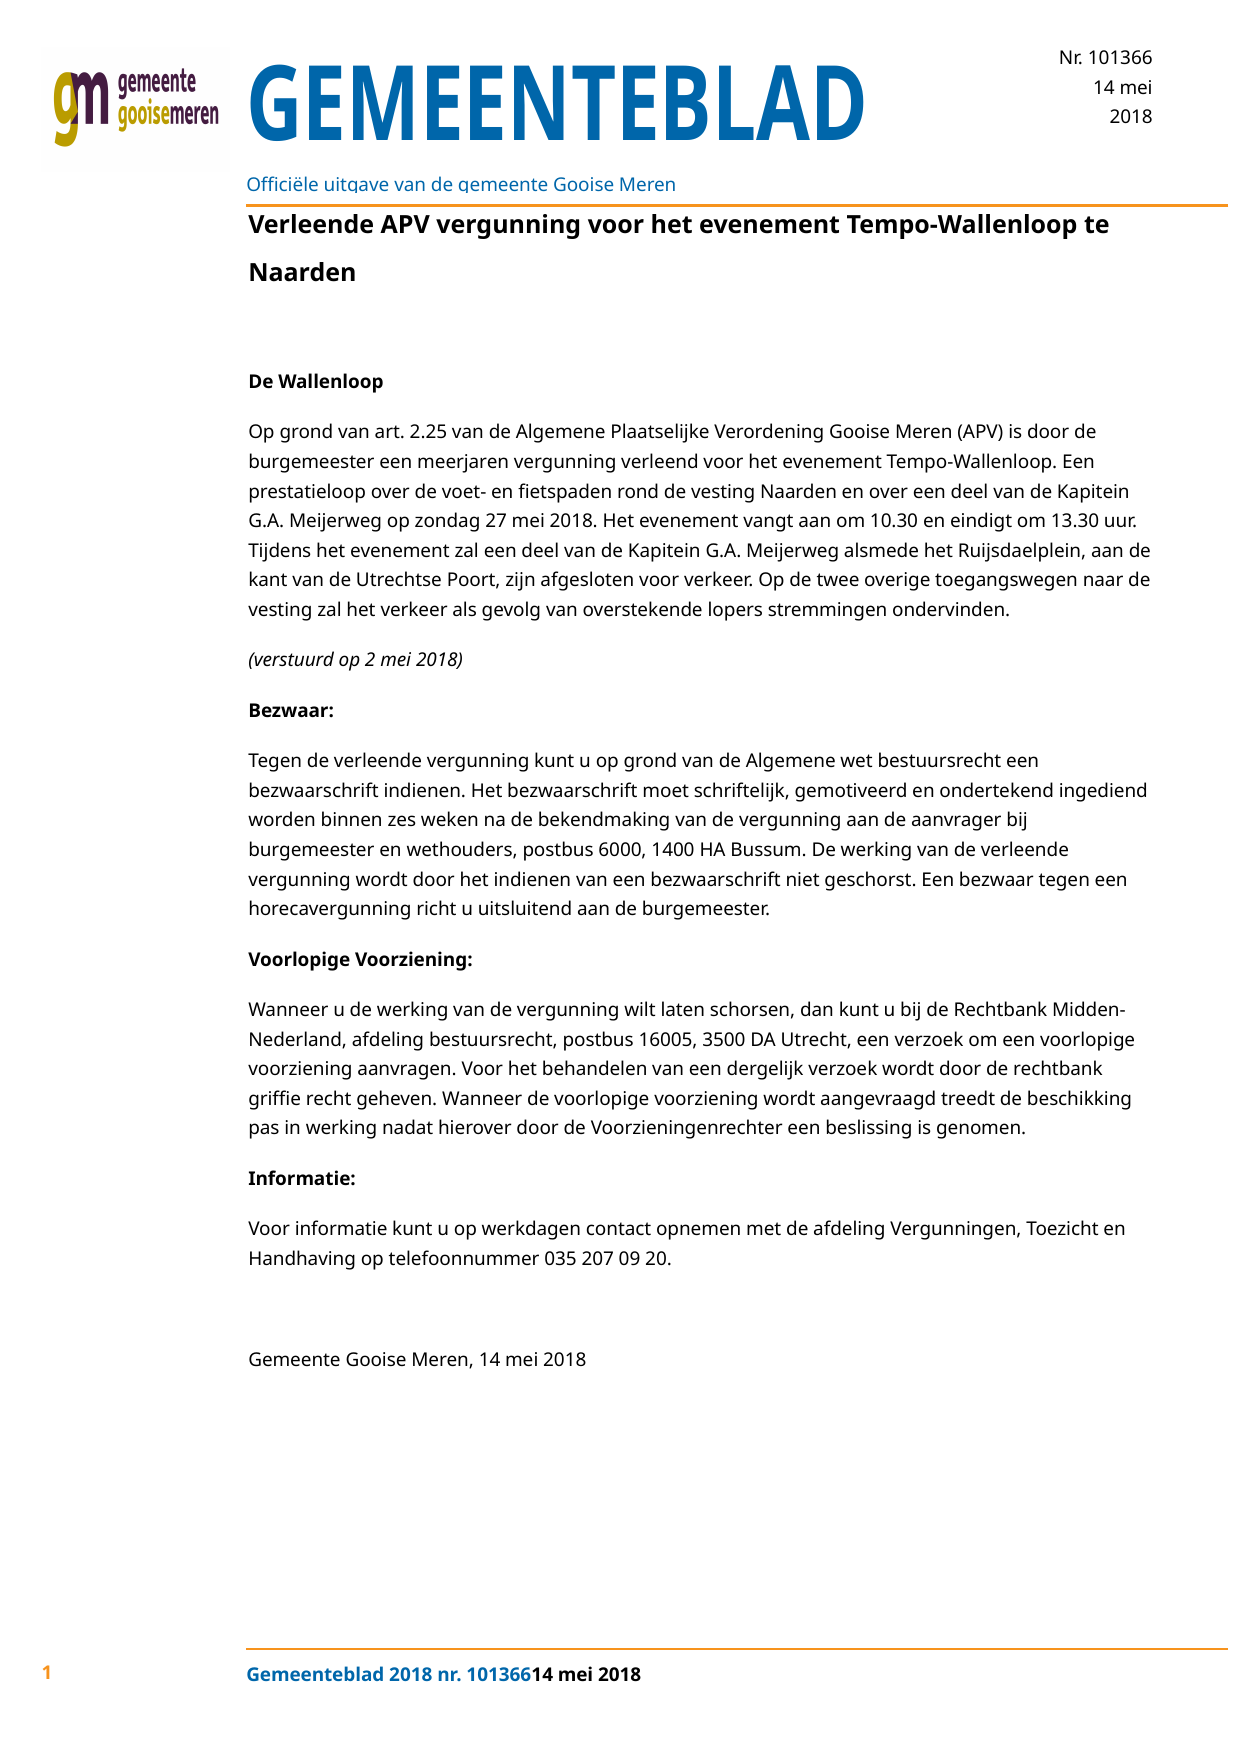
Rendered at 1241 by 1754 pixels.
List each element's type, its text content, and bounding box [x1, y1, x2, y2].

text Informatie: [248, 1165, 1152, 1191]
text Verleende APV vergunning voor het evenement Tempo-Wallenloop te Naarden [248, 207, 1152, 288]
text De Wallenloop [248, 368, 1152, 394]
text Voor informatie kunt u op werkdagen contact opnemen met de afdeling Vergunningen, Toezicht en Handhaving op telefoonnummer 035 207 09 20. [248, 1215, 1152, 1271]
text Tegen de verleende vergunning kunt u op grond van de Algemene wet bestuursrecht een bezwaarschrift indienen. Het bezwaarschrift moet schriftelijk, gemotiveerd en ondertekend ingediend worden binnen zes weken na de bekendmaking van de vergunning aan de aanvrager bij burgemeester en wethouders, postbus 6000, 1400 HA Bussum. De werking van de verleende vergunning wordt door het indienen van een bezwaarschrift niet geschorst. Een bezwaar tegen een horecavergunning richt u uitsluitend aan de burgemeester. [248, 747, 1152, 921]
text Bezwaar: [248, 697, 1152, 723]
text Op grond van art. 2.25 van de Algemene Plaatselijke Verordening Gooise Meren (APV) is door de burgemeester een meerjaren vergunning verleend voor het evenement Tempo-Wallenloop. Een prestatieloop over de voet- en fietspaden rond de vesting Naarden en over een deel van de Kapitein G.A. Meijerweg op zondag 27 mei 2018. Het evenement vangt aan om 10.30 en eindigt om 13.30 uur. Tijdens het evenement zal een deel van de Kapitein G.A. Meijerweg alsmede het Ruijsdaelplein, aan de kant van de Utrechtse Poort, zijn afgesloten voor verkeer. Op de twee overige toegangswegen naar de vesting zal het verkeer als gevolg van overstekende lopers stremmingen ondervinden. [248, 419, 1152, 622]
text (verstuurd op 2 mei 2018) [248, 647, 1152, 672]
text Voorlopige Voorziening: [248, 946, 1152, 972]
text Gemeente Gooise Meren, 14 mei 2018 [248, 1346, 1152, 1372]
picture [41, 47, 231, 172]
text Wanneer u de werking van de vergunning wilt laten schorsen, dan kunt u bij de Rechtbank Midden-Nederland, afdeling bestuursrecht, postbus 16005, 3500 DA Utrecht, een verzoek om een voorlopige voorziening aanvragen. Voor het behandelen van een dergelijk verzoek wordt door de rechtbank griffie recht geheven. Wanneer de voorlopige voorziening wordt aangevraagd treedt de beschikking pas in werking nadat hierover door de Voorzieningenrechter een beslissing is genomen. [248, 996, 1152, 1140]
